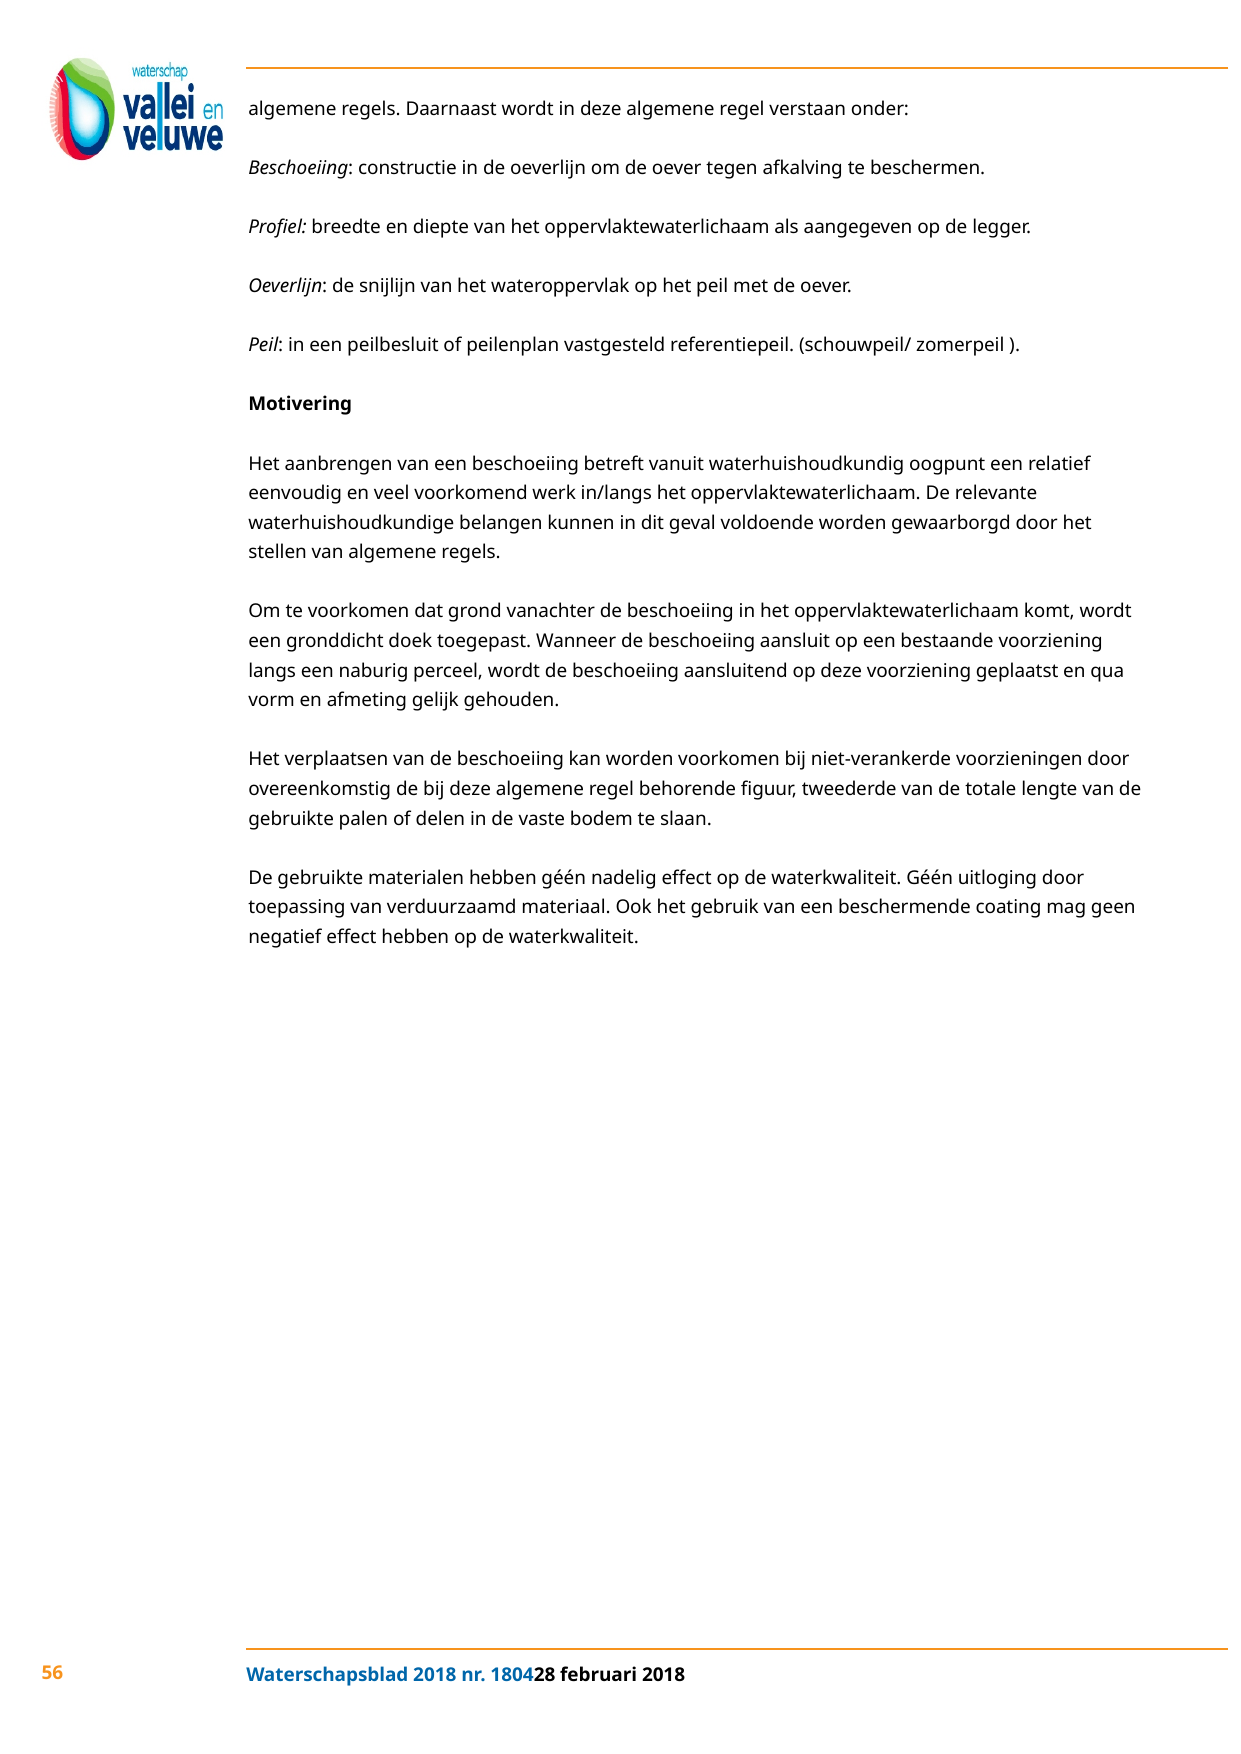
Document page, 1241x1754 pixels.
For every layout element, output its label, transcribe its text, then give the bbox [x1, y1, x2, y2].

text Peil: in een peilbesluit of peilenplan vastgesteld referentiepeil. (schouwpeil/ zomerpeil ). [248, 331, 1152, 357]
text algemene regels. Daarnaast wordt in deze algemene regel verstaan onder: [248, 95, 1152, 121]
text Beschoeiing: constructie in de oeverlijn om de oever tegen afkalving te beschermen. [248, 154, 1152, 180]
text Profiel: breedte en diepte van het oppervlaktewaterlichaam als aangegeven op de legger. [248, 213, 1152, 239]
text Om te voorkomen dat grond vanachter de beschoeiing in het oppervlaktewaterlichaam komt, wordt een gronddicht doek toegepast. Wanneer de beschoeiing aansluit op een bestaande voorziening langs een naburig perceel, wordt de beschoeiing aansluitend op deze voorziening geplaatst en qua vorm en afmeting gelijk gehouden. [248, 598, 1152, 712]
text Motivering [248, 391, 1152, 416]
text De gebruikte materialen hebben géén nadelig effect op de waterkwaliteit. Géén uitloging door toepassing van verduurzaamd materiaal. Ook het gebruik van een beschermende coating mag geen negatief effect hebben op de waterkwaliteit. [248, 864, 1152, 949]
picture [41, 47, 231, 172]
text Het aanbrengen van een beschoeiing betreft vanuit waterhuishoudkundig oogpunt een relatief eenvoudig en veel voorkomend werk in/langs het oppervlaktewaterlichaam. De relevante waterhuishoudkundige belangen kunnen in dit geval voldoende worden gewaarborgd door het stellen van algemene regels. [248, 450, 1152, 564]
text Oeverlijn: de snijlijn van het wateroppervlak op het peil met de oever. [248, 272, 1152, 298]
text Het verplaatsen van de beschoeiing kan worden voorkomen bij niet-verankerde voorzieningen door overeenkomstig de bij deze algemene regel behorende figuur, tweederde van de totale lengte van de gebruikte palen of delen in de vaste bodem te slaan. [248, 746, 1152, 831]
